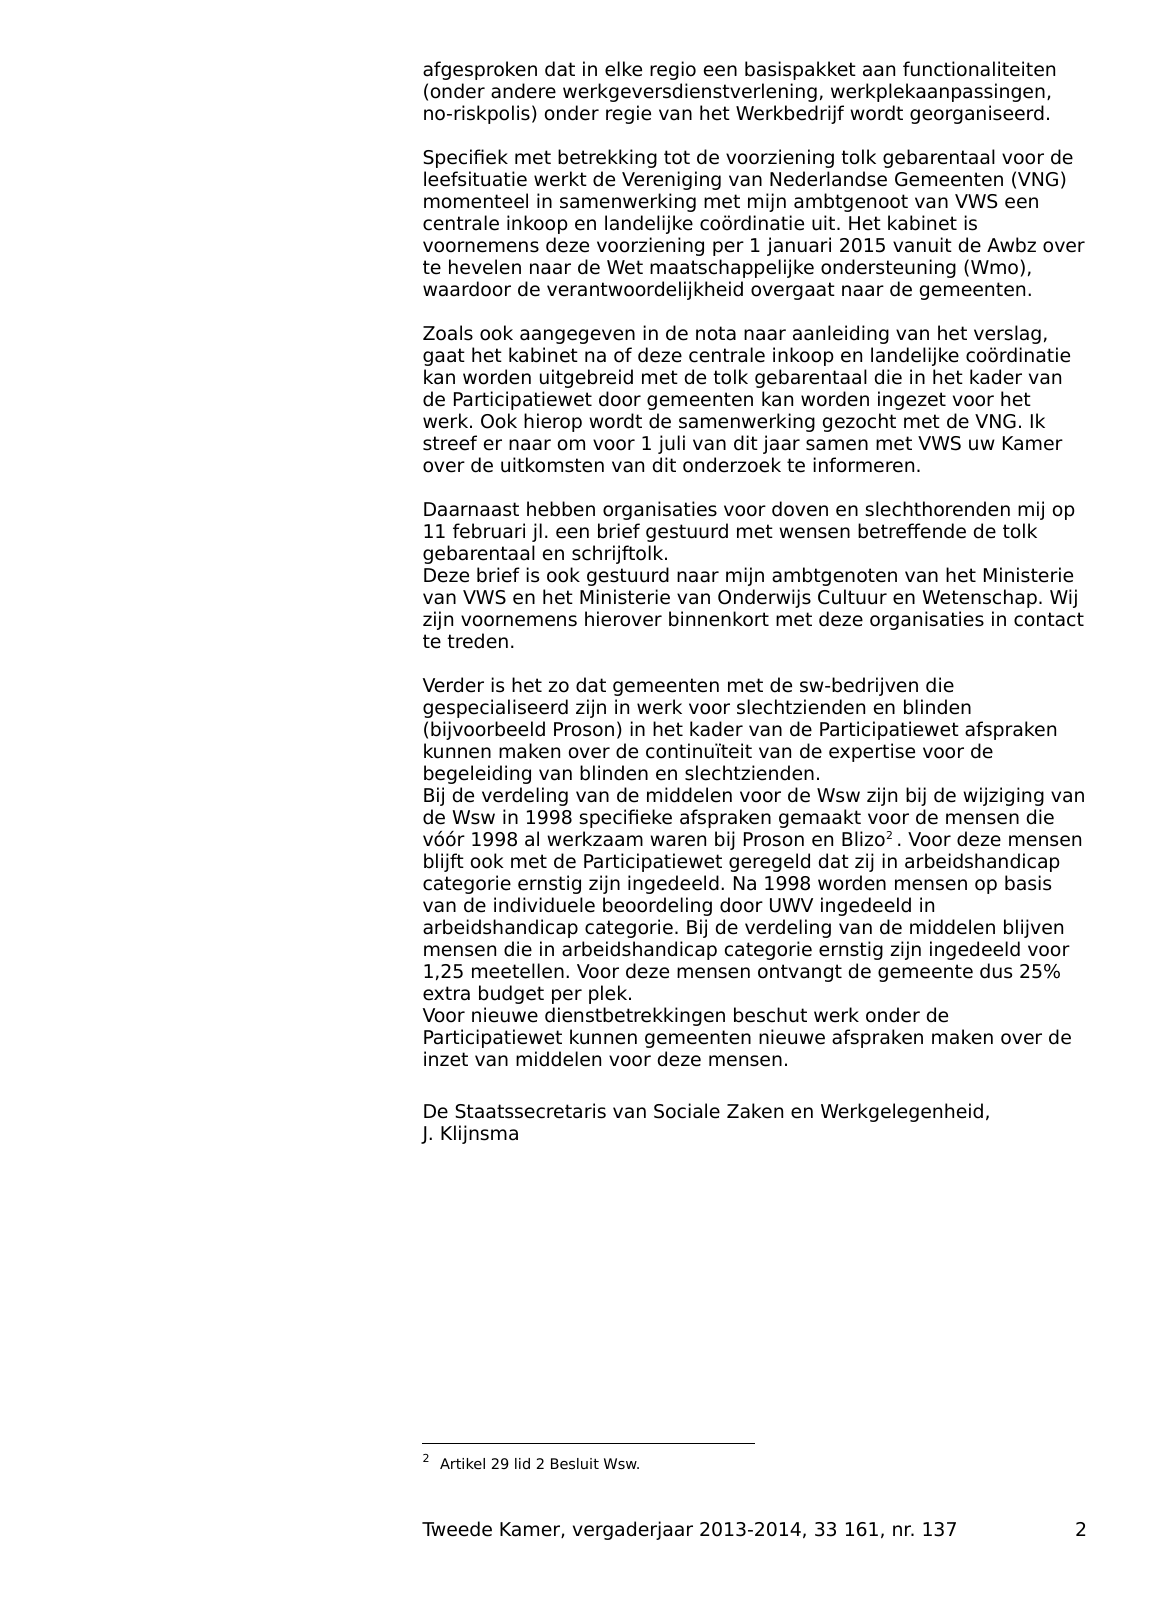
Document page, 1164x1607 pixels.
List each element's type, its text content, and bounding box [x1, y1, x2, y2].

text Artikel 29 lid 2 Besluit Wsw. [422, 1452, 1087, 1474]
text De Staatssecretaris van Sociale Zaken en Werkgelegenheid, J. Klijnsma [422, 1101, 1087, 1145]
text Daarnaast hebben organisaties voor doven en slechthorenden mij op 11 februari jl. een brief gestuurd met wensen betreffende de tolk gebarentaal en schrijftolk. [422, 499, 1087, 565]
text Voor nieuwe dienstbetrekkingen beschut werk onder de Participatiewet kunnen gemeenten nieuwe afspraken maken over de inzet van middelen voor deze mensen. [422, 1005, 1087, 1071]
text Zoals ook aangegeven in de nota naar aanleiding van het verslag, gaat het kabinet na of deze centrale inkoop en landelijke coördinatie kan worden uitgebreid met de tolk gebarentaal die in het kader van de Participatiewet door gemeenten kan worden ingezet voor het werk. Ook hierop wordt de samenwerking gezocht met de VNG. Ik streef er naar om voor 1 juli van dit jaar samen met VWS uw Kamer over de uitkomsten van dit onderzoek te informeren. [422, 323, 1087, 477]
text Verder is het zo dat gemeenten met de sw-bedrijven die gespecialiseerd zijn in werk voor slechtzienden en blinden (bijvoorbeeld Proson) in het kader van de Participatiewet afspraken kunnen maken over de continuïteit van de expertise voor de begeleiding van blinden en slechtzienden. [422, 675, 1087, 785]
text Bij de verdeling van de middelen voor de Wsw zijn bij de wijziging van de Wsw in 1998 specifieke afspraken gemaakt voor de mensen die vóór 1998 al werkzaam waren bij Proson en Blizo. Voor deze mensen blijft ook met de Participatiewet geregeld dat zij in arbeidshandicap categorie ernstig zijn ingedeeld. Na 1998 worden mensen op basis van de individuele beoordeling door UWV ingedeeld in arbeidshandicap categorie. Bij de verdeling van de middelen blijven mensen die in arbeidshandicap categorie ernstig zijn ingedeeld voor 1,25 meetellen. Voor deze mensen ontvangt de gemeente dus 25% extra budget per plek. [422, 785, 1087, 1005]
text afgesproken dat in elke regio een basispakket aan functionaliteiten (onder andere werkgeversdienstverlening, werkplekaanpassingen, no-riskpolis) onder regie van het Werkbedrijf wordt georganiseerd. [422, 59, 1087, 125]
text Specifiek met betrekking tot de voorziening tolk gebarentaal voor de leefsituatie werkt de Vereniging van Nederlandse Gemeenten (VNG) momenteel in samenwerking met mijn ambtgenoot van VWS een centrale inkoop en landelijke coördinatie uit. Het kabinet is voornemens deze voorziening per 1 januari 2015 vanuit de Awbz over te hevelen naar de Wet maatschappelijke ondersteuning (Wmo), waardoor de verantwoordelijkheid overgaat naar de gemeenten. [422, 147, 1087, 301]
text Deze brief is ook gestuurd naar mijn ambtgenoten van het Ministerie van VWS en het Ministerie van Onderwijs Cultuur en Wetenschap. Wij zijn voornemens hierover binnenkort met deze organisaties in contact te treden. [422, 565, 1087, 653]
